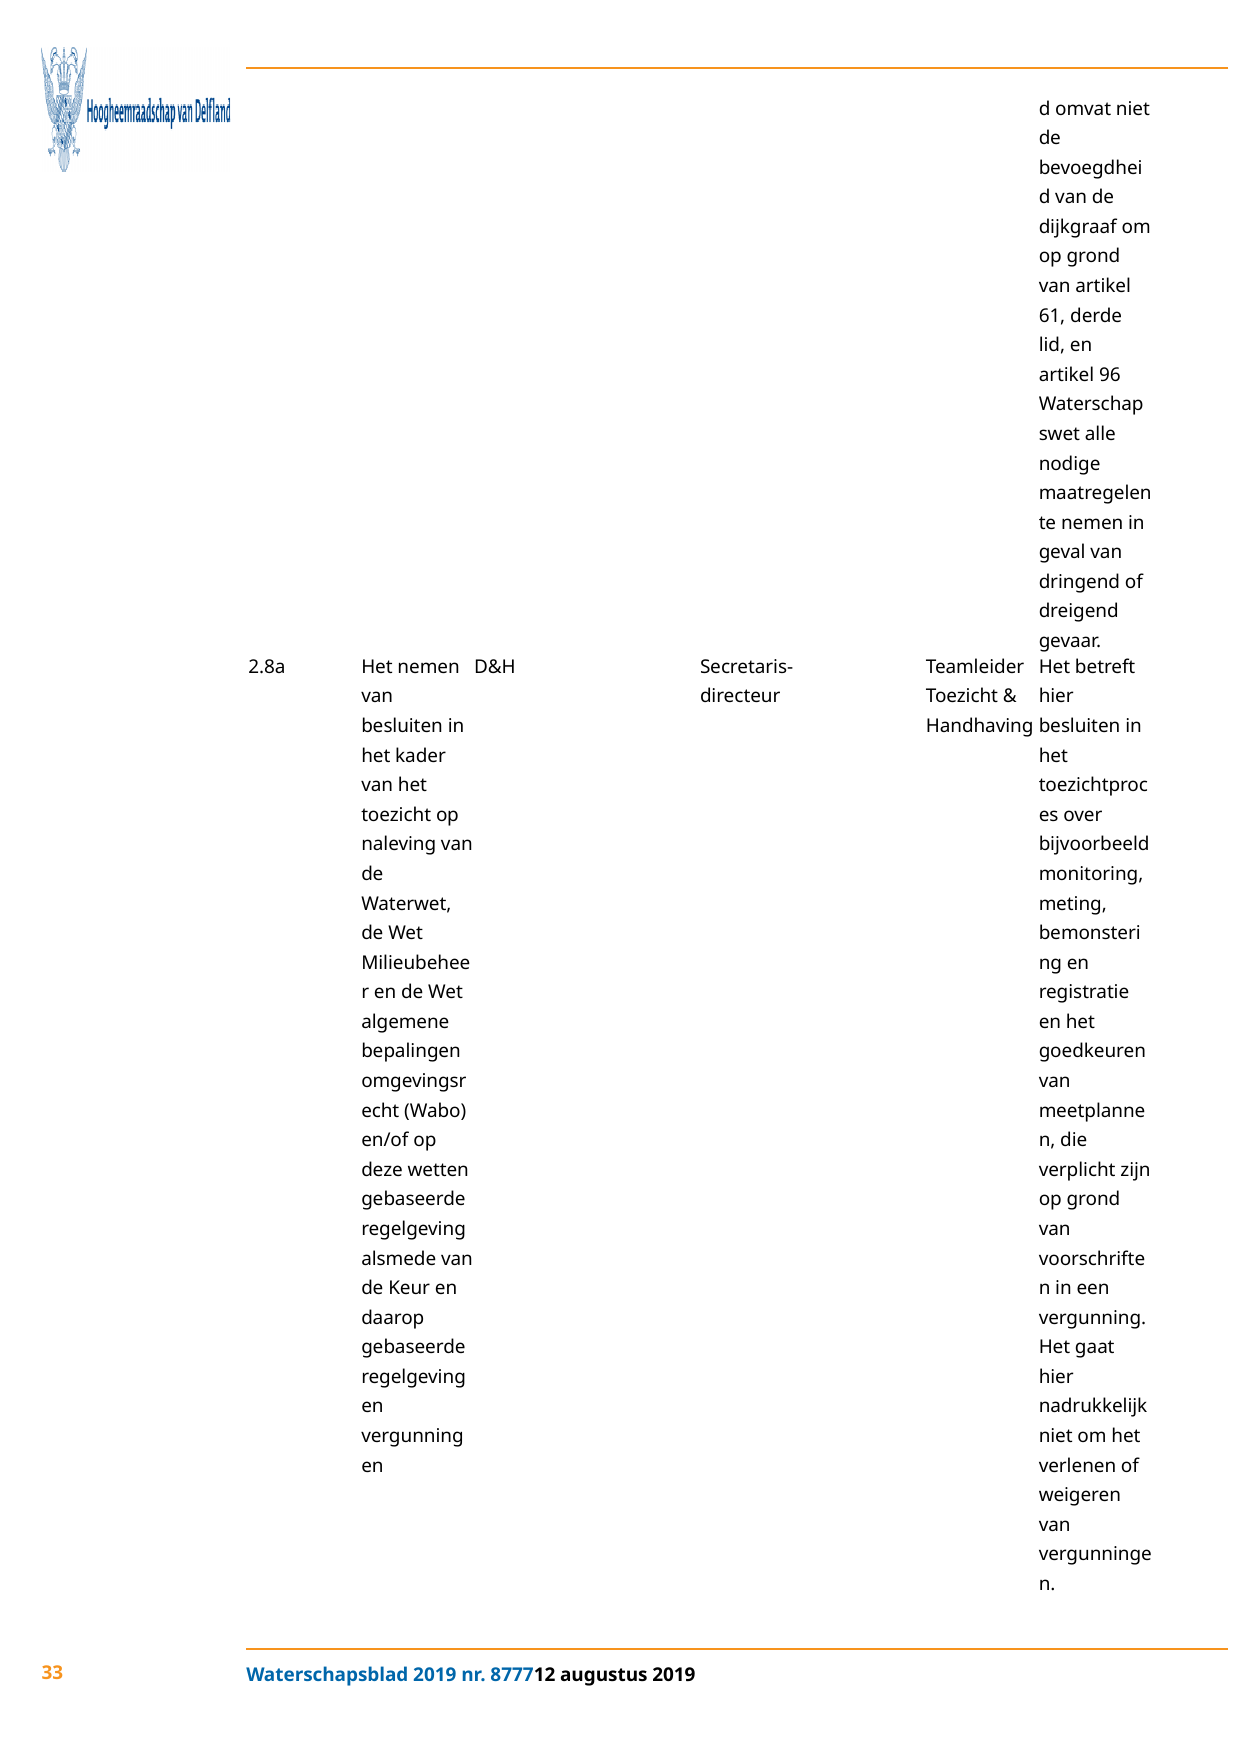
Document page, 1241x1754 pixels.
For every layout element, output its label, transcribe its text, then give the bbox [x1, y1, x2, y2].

table_cell d omvat niet de bevoegdheid van de dijkgraaf om op grond van artikel 61, derde lid, en artikel 96 Waterschapswet alle nodige maatregelen te nemen in geval van dringend of dreigend gevaar. [1039, 95, 1152, 653]
picture [41, 47, 231, 172]
table_cell Het betreft hier besluiten in het toezichtproces over bijvoorbeeld monitoring, meting, bemonstering en registratie en het goedkeuren van meetplannen, die verplicht zijn op grond van voorschriften in een vergunning. Het gaat hier nadrukkelijk niet om het verlenen of weigeren van vergunningen. [1039, 653, 1152, 1596]
table_cell Secretaris-directeur [700, 653, 813, 1596]
table_cell [248, 95, 361, 653]
table_cell [813, 95, 926, 653]
table_cell [587, 653, 700, 1596]
table_cell [926, 95, 1038, 653]
table_cell Het nemen van besluiten in het kader van het toezicht op naleving van de Waterwet, de Wet Milieubeheer en de Wet algemene bepalingen omgevingsrecht (Wabo) en/of op deze wetten gebaseerde regelgeving alsmede van de Keur en daarop gebaseerde regelgeving en vergunningen [361, 653, 474, 1596]
table_cell [587, 95, 700, 653]
table_cell D&H [474, 653, 587, 1596]
table_cell [474, 95, 587, 653]
table_cell 2.8a [248, 653, 361, 1596]
table_cell [700, 95, 813, 653]
table_cell [361, 95, 474, 653]
table_cell Teamleider Toezicht & Handhaving [926, 653, 1038, 1596]
table_cell [813, 653, 926, 1596]
